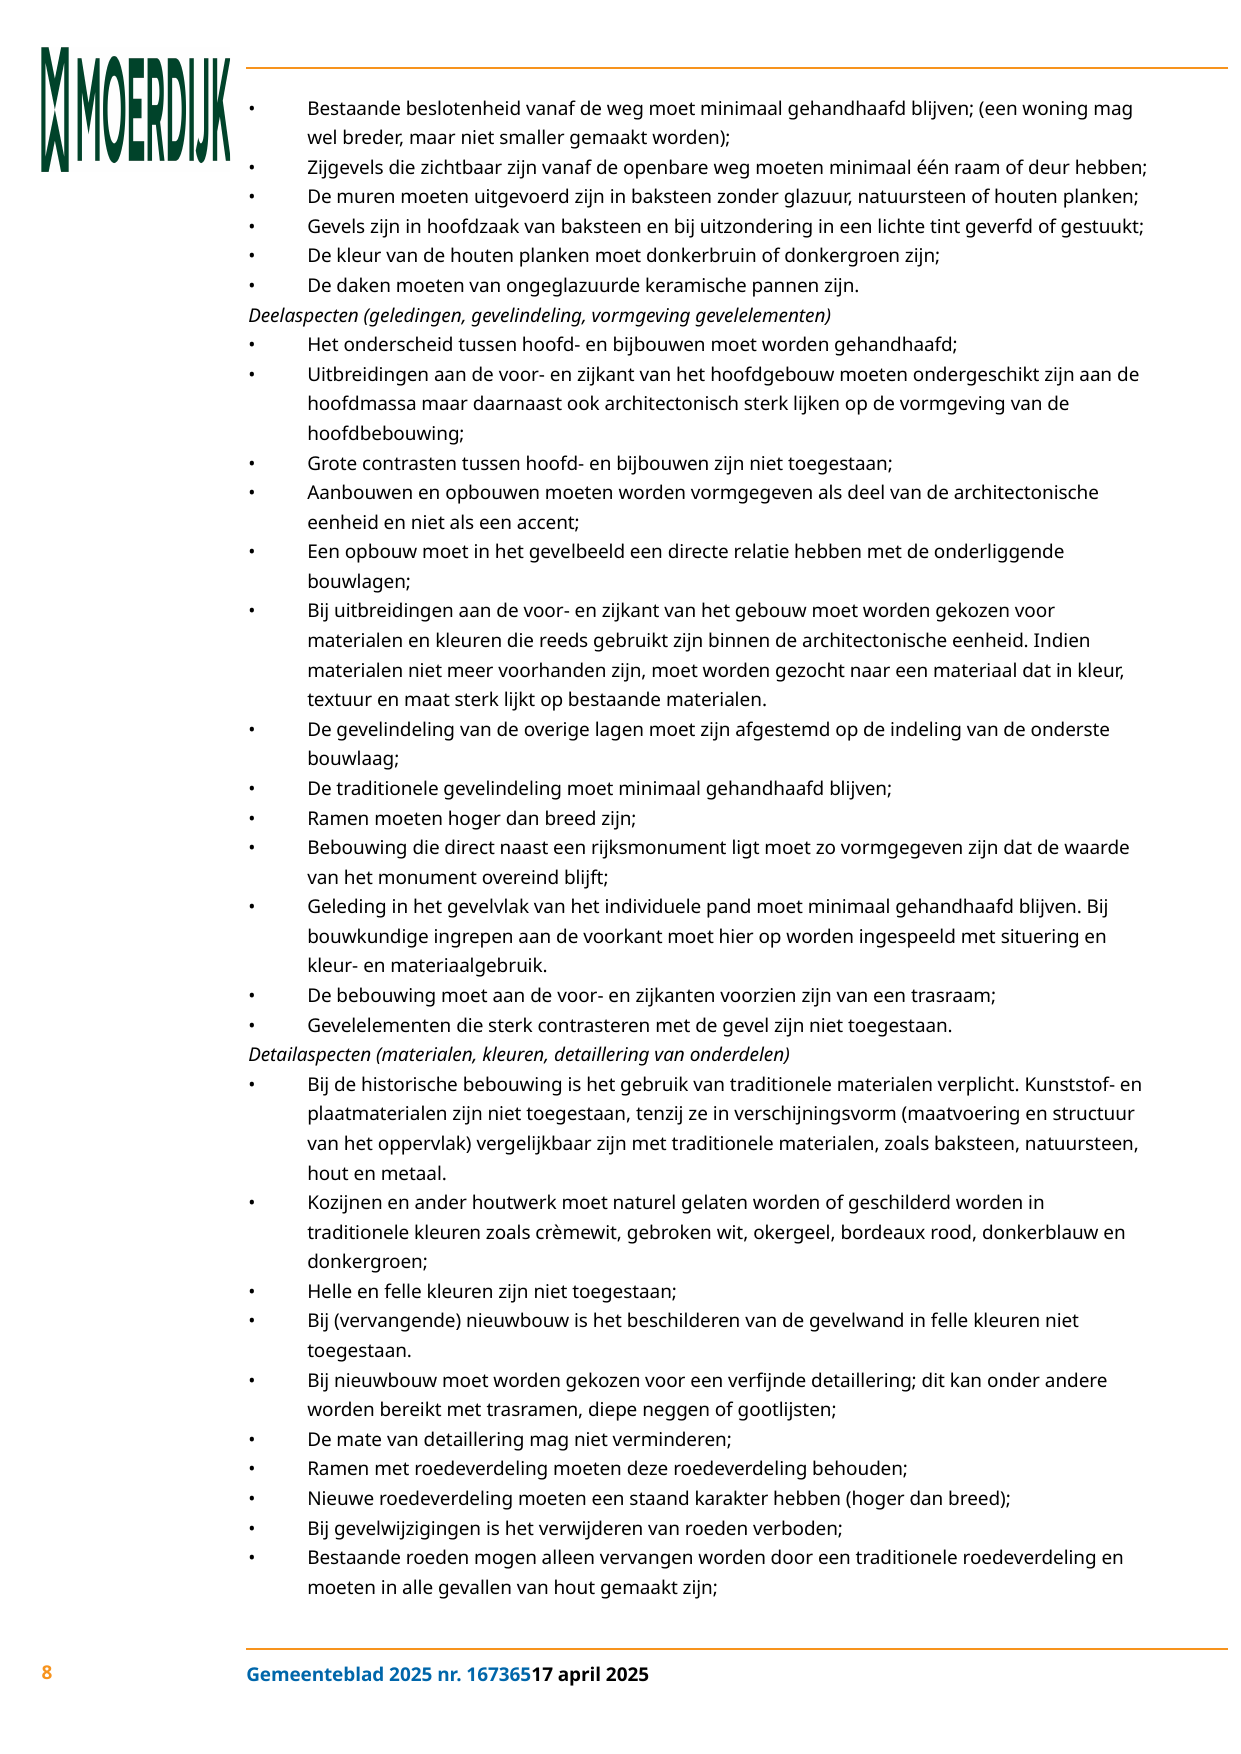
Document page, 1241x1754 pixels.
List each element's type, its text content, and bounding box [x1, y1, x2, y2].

list Bij gevelwijzigingen is het verwijderen van roeden verboden; [248, 1515, 1152, 1541]
list De traditionele gevelindeling moet minimaal gehandhaafd blijven; [248, 775, 1152, 801]
list De daken moeten van ongeglazuurde keramische pannen zijn. [248, 272, 1152, 298]
list Aanbouwen en opbouwen moeten worden vormgegeven als deel van de architectonische eenheid en niet als een accent; [248, 479, 1152, 535]
list De mate van detaillering mag niet verminderen; [248, 1426, 1152, 1452]
list Gevels zijn in hoofdzaak van baksteen en bij uitzondering in een lichte tint geverfd of gestuukt; [248, 213, 1152, 239]
list Grote contrasten tussen hoofd- en bijbouwen zijn niet toegestaan; [248, 450, 1152, 476]
list Geleding in het gevelvlak van het individuele pand moet minimaal gehandhaafd blijven. Bij bouwkundige ingrepen aan de voorkant moet hier op worden ingespeeld met situering en kleur- en materiaalgebruik. [248, 893, 1152, 978]
picture [41, 47, 231, 172]
list De muren moeten uitgevoerd zijn in baksteen zonder glazuur, natuursteen of houten planken; [248, 183, 1152, 209]
list De kleur van de houten planken moet donkerbruin of donkergroen zijn; [248, 243, 1152, 268]
list Bestaande beslotenheid vanaf de weg moet minimaal gehandhaafd blijven; (een woning mag wel breder, maar niet smaller gemaakt worden); [248, 95, 1152, 150]
list Het onderscheid tussen hoofd- en bijbouwen moet worden gehandhaafd; [248, 331, 1152, 357]
list Bij nieuwbouw moet worden gekozen voor een verfijnde detaillering; dit kan onder andere worden bereikt met trasramen, diepe neggen of gootlijsten; [248, 1367, 1152, 1422]
list Ramen met roedeverdeling moeten deze roedeverdeling behouden; [248, 1456, 1152, 1481]
list Bij uitbreidingen aan de voor- en zijkant van het gebouw moet worden gekozen voor materialen en kleuren die reeds gebruikt zijn binnen de architectonische eenheid. Indien materialen niet meer voorhanden zijn, moet worden gezocht naar een materiaal dat in kleur, textuur en maat sterk lijkt op bestaande materialen. [248, 598, 1152, 712]
list Bij (vervangende) nieuwbouw is het beschilderen van de gevelwand in felle kleuren niet toegestaan. [248, 1308, 1152, 1363]
list De gevelindeling van de overige lagen moet zijn afgestemd op de indeling van de onderste bouwlaag; [248, 716, 1152, 771]
list Helle en felle kleuren zijn niet toegestaan; [248, 1278, 1152, 1304]
list Gevelelementen die sterk contrasteren met de gevel zijn niet toegestaan. [248, 1012, 1152, 1038]
list Een opbouw moet in het gevelbeeld een directe relatie hebben met de onderliggende bouwlagen; [248, 538, 1152, 594]
list De bebouwing moet aan de voor- en zijkanten voorzien zijn van een trasraam; [248, 982, 1152, 1008]
text Deelaspecten (geledingen, gevelindeling, vormgeving gevelelementen) [248, 302, 1152, 328]
list Bestaande roeden mogen alleen vervangen worden door een traditionele roedeverdeling en moeten in alle gevallen van hout gemaakt zijn; [248, 1544, 1152, 1600]
text Detailaspecten (materialen, kleuren, detaillering van onderdelen) [248, 1041, 1152, 1067]
list Bebouwing die direct naast een rijksmonument ligt moet zo vormgegeven zijn dat de waarde van het monument overeind blijft; [248, 834, 1152, 890]
list Bij de historische bebouwing is het gebruik van traditionele materialen verplicht. Kunststof- en plaatmaterialen zijn niet toegestaan, tenzij ze in verschijningsvorm (maatvoering en structuur van het oppervlak) vergelijkbaar zijn met traditionele materialen, zoals baksteen, natuursteen, hout en metaal. [248, 1071, 1152, 1186]
list Zijgevels die zichtbaar zijn vanaf de openbare weg moeten minimaal één raam of deur hebben; [248, 154, 1152, 180]
list Uitbreidingen aan de voor- en zijkant van het hoofdgebouw moeten ondergeschikt zijn aan de hoofdmassa maar daarnaast ook architectonisch sterk lijken op de vormgeving van de hoofdbebouwing; [248, 361, 1152, 446]
list Ramen moeten hoger dan breed zijn; [248, 805, 1152, 831]
list Kozijnen en ander houtwerk moet naturel gelaten worden of geschilderd worden in traditionele kleuren zoals crèmewit, gebroken wit, okergeel, bordeaux rood, donkerblauw en donkergroen; [248, 1189, 1152, 1274]
list Nieuwe roedeverdeling moeten een staand karakter hebben (hoger dan breed); [248, 1485, 1152, 1511]
